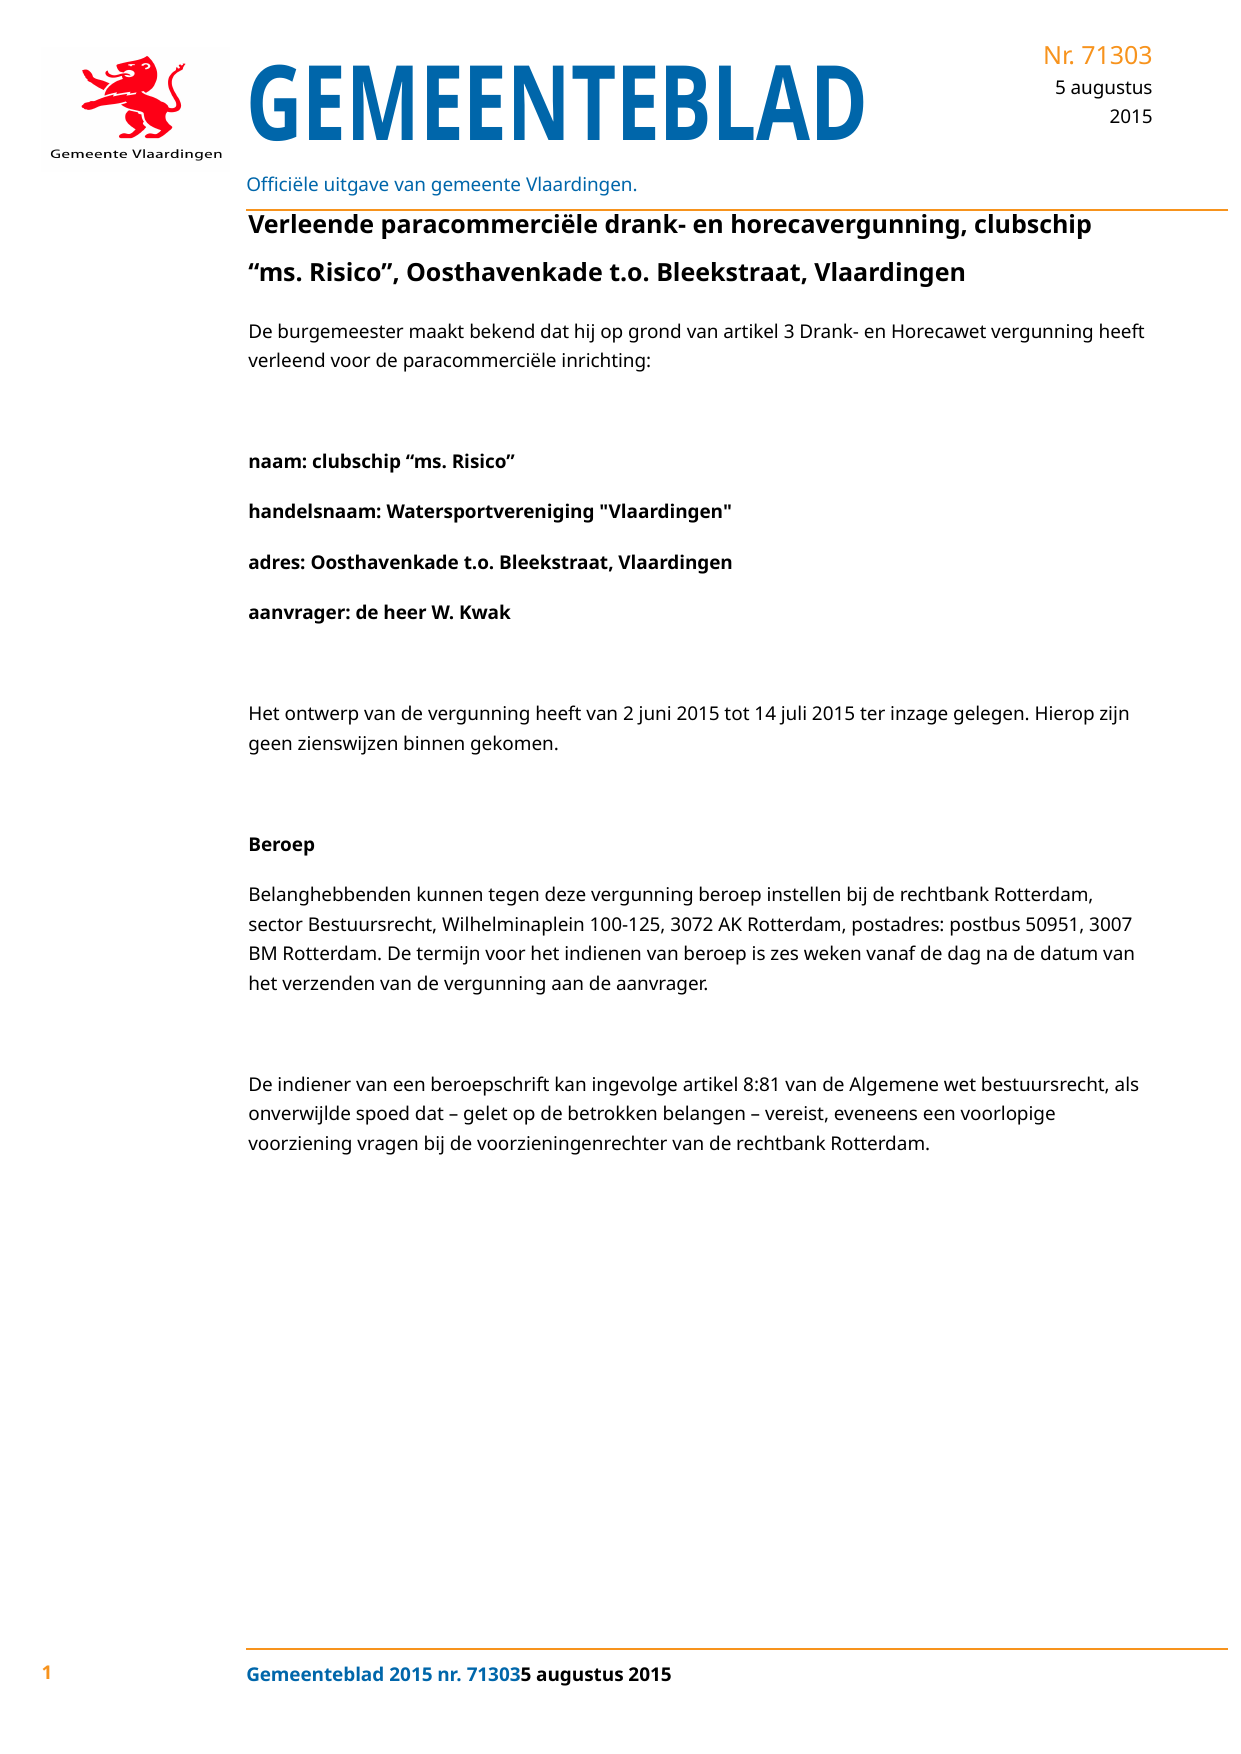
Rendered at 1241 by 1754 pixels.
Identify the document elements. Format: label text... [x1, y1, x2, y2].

text Verleende paracommerciële drank- en horecavergunning, clubschip “ms. Risico”, Oosthavenkade t.o. Bleekstraat, Vlaardingen [248, 211, 1152, 288]
text adres: Oosthavenkade t.o. Bleekstraat, Vlaardingen [248, 549, 1152, 575]
text aanvrager: de heer W. Kwak [248, 599, 1152, 625]
text Belanghebbenden kunnen tegen deze vergunning beroep instellen bij de rechtbank Rotterdam, sector Bestuursrecht, Wilhelminaplein 100-125, 3072 AK Rotterdam, postadres: postbus 50951, 3007 BM Rotterdam. De termijn voor het indienen van beroep is zes weken vanaf de dag na de datum van het verzenden van de vergunning aan de aanvrager. [248, 881, 1152, 996]
text De indiener van een beroepschrift kan ingevolge artikel 8:81 van de Algemene wet bestuursrecht, als onverwijlde spoed dat – gelet op de betrokken belangen – vereist, eveneens een voorlopige voorziening vragen bij de voorzieningenrechter van de rechtbank Rotterdam. [248, 1071, 1152, 1156]
text naam: clubschip “ms. Risico” [248, 448, 1152, 474]
text De burgemeester maakt bekend dat hij op grond van artikel 3 Drank- en Horecawet vergunning heeft verleend voor de paracommerciële inrichting: [248, 318, 1152, 373]
text Het ontwerp van de vergunning heeft van 2 juni 2015 tot 14 juli 2015 ter inzage gelegen. Hierop zijn geen zienswijzen binnen gekomen. [248, 700, 1152, 756]
text handelsnaam: Watersportvereniging "Vlaardingen" [248, 499, 1152, 524]
picture [41, 47, 231, 172]
text Beroep [248, 831, 1152, 857]
